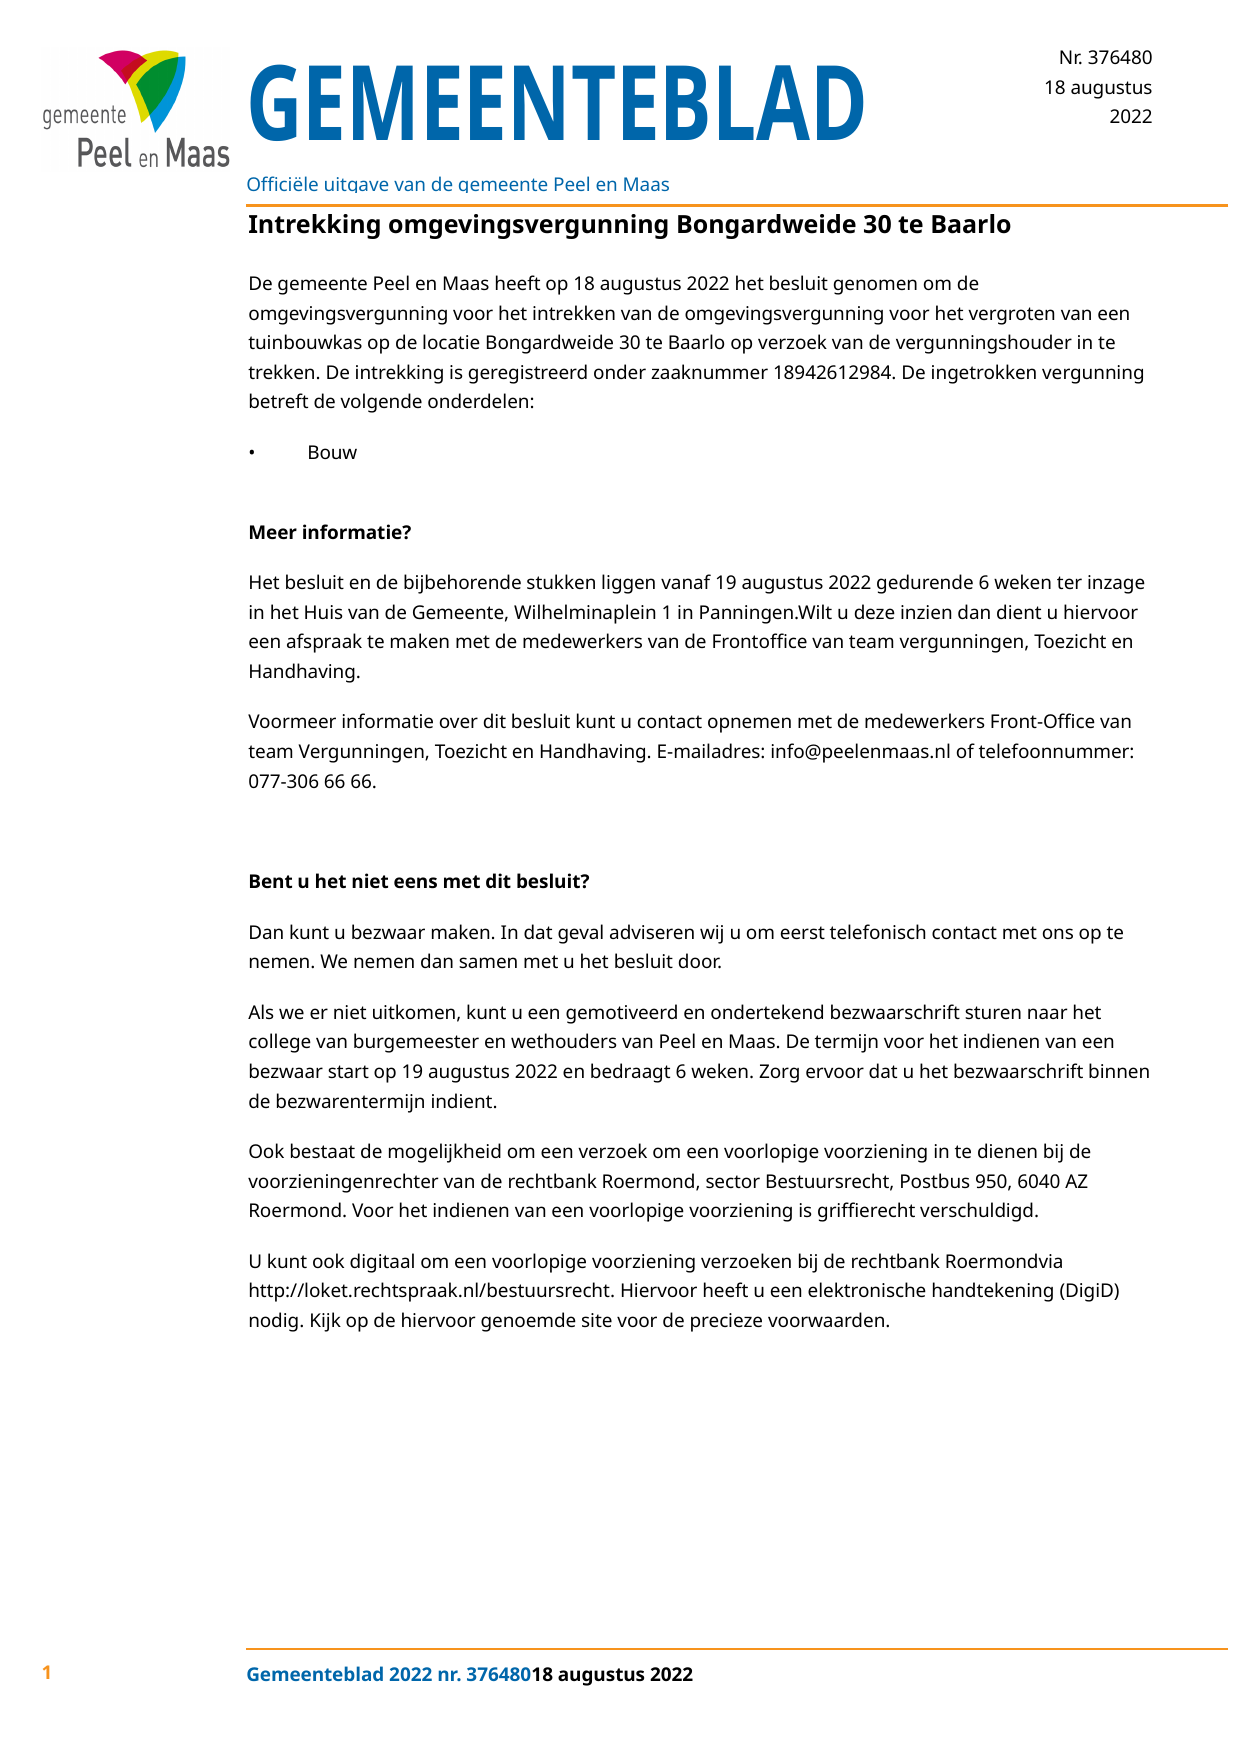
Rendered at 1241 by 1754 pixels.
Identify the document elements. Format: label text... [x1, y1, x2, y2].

text Meer informatie? [248, 519, 1152, 545]
text Als we er niet uitkomen, kunt u een gemotiveerd en ondertekend bezwaarschrift sturen naar het college van burgemeester en wethouders van Peel en Maas. De termijn voor het indienen van een bezwaar start op 19 augustus 2022 en bedraagt 6 weken. Zorg ervoor dat u het bezwaarschrift binnen de bezwarentermijn indient. [248, 999, 1152, 1113]
list Bouw [248, 439, 1152, 465]
text Het besluit en de bijbehorende stukken liggen vanaf 19 augustus 2022 gedurende 6 weken ter inzage in het Huis van de Gemeente, Wilhelminaplein 1 in Panningen.Wilt u deze inzien dan dient u hiervoor een afspraak te maken met de medewerkers van de Frontoffice van team vergunningen, Toezicht en Handhaving. [248, 569, 1152, 684]
text Voormeer informatie over dit besluit kunt u contact opnemen met de medewerkers Front-Office van team Vergunningen, Toezicht en Handhaving. E-mailadres: info@peelenmaas.nl of telefoonnummer: 077-306 66 66. [248, 709, 1152, 793]
picture [41, 47, 231, 172]
text Intrekking omgevingsvergunning Bongardweide 30 te Baarlo [248, 207, 1152, 241]
text Bent u het niet eens met dit besluit? [248, 869, 1152, 894]
text Ook bestaat de mogelijkheid om een verzoek om een voorlopige voorziening in te dienen bij de voorzieningenrechter van de rechtbank Roermond, sector Bestuursrecht, Postbus 950, 6040 AZ Roermond. Voor het indienen van een voorlopige voorziening is griffierecht verschuldigd. [248, 1138, 1152, 1223]
text U kunt ook digitaal om een voorlopige voorziening verzoeken bij de rechtbank Roermondvia http://loket.rechtspraak.nl/bestuursrecht. Hiervoor heeft u een elektronische handtekening (DigiD) nodig. Kijk op de hiervoor genoemde site voor de precieze voorwaarden. [248, 1248, 1152, 1333]
text Dan kunt u bezwaar maken. In dat geval adviseren wij u om eerst telefonisch contact met ons op te nemen. We nemen dan samen met u het besluit door. [248, 919, 1152, 974]
text De gemeente Peel en Maas heeft op 18 augustus 2022 het besluit genomen om de omgevingsvergunning voor het intrekken van de omgevingsvergunning voor het vergroten van een tuinbouwkas op de locatie Bongardweide 30 te Baarlo op verzoek van de vergunningshouder in te trekken. De intrekking is geregistreerd onder zaaknummer 18942612984. De ingetrokken vergunning betreft de volgende onderdelen: [248, 270, 1152, 414]
